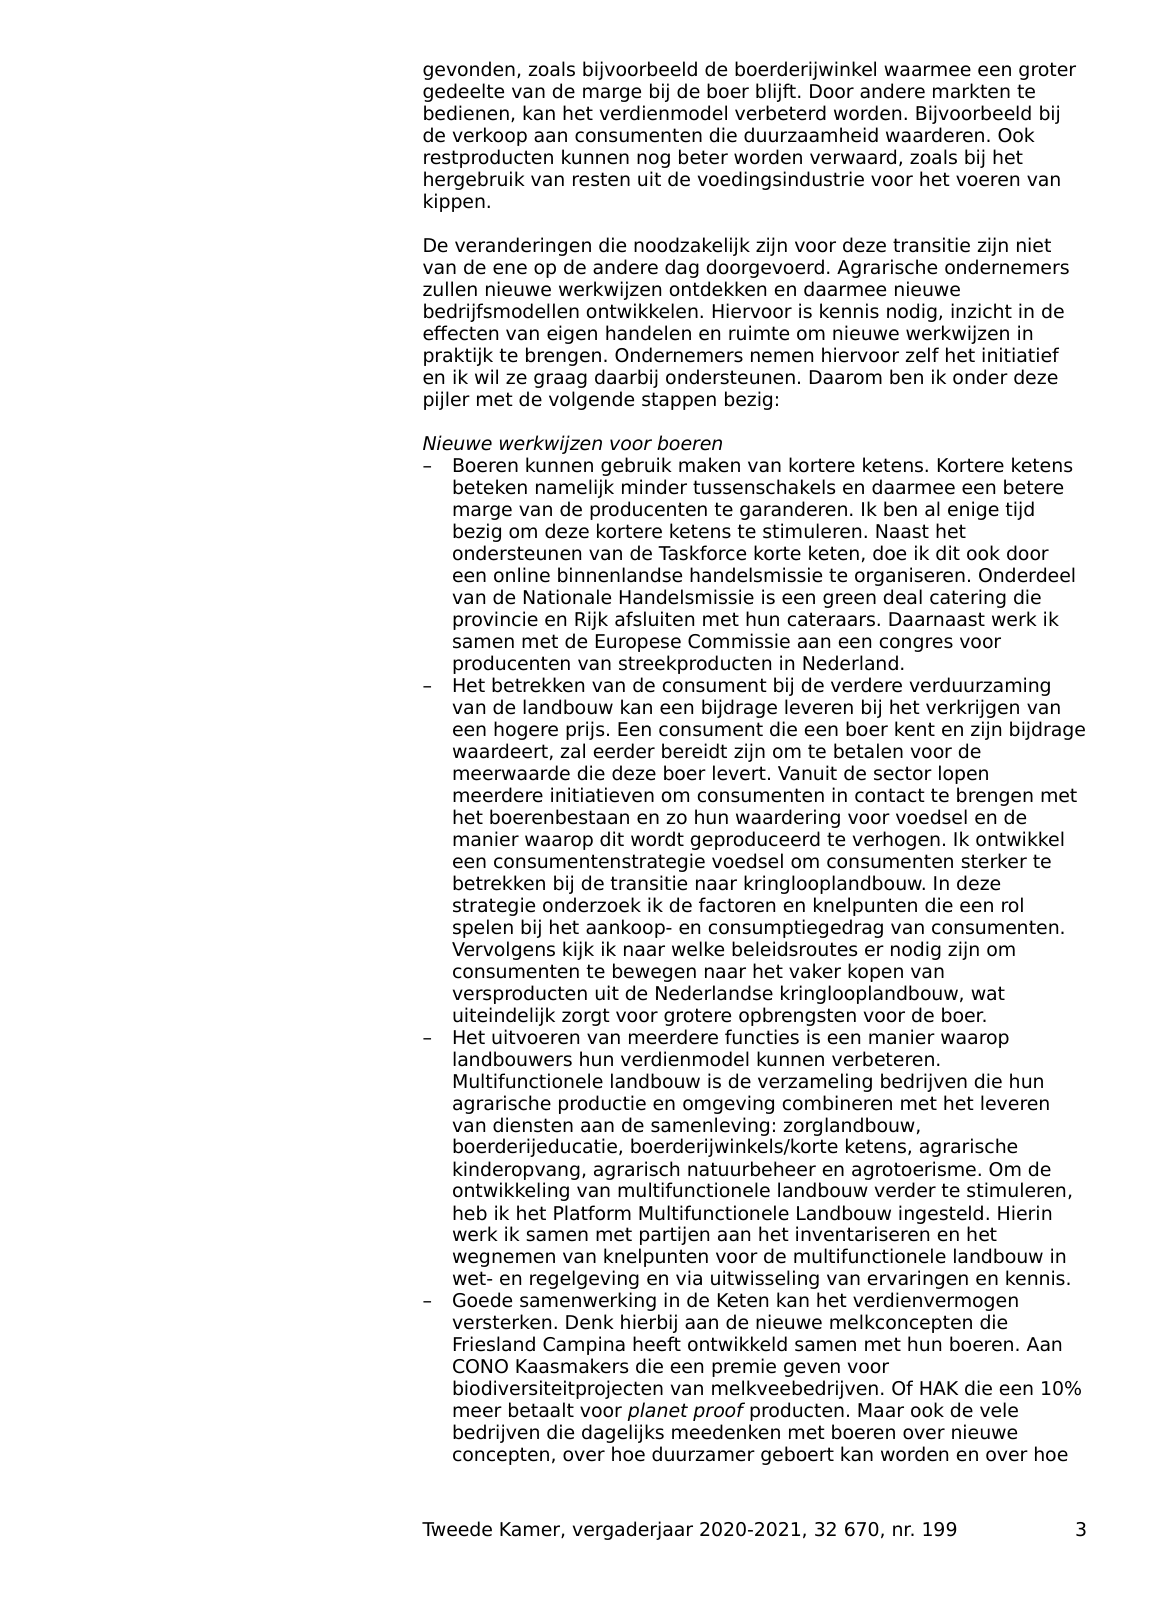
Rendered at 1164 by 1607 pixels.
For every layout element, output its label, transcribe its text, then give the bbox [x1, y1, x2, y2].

text De veranderingen die noodzakelijk zijn voor deze transitie zijn niet van de ene op de andere dag doorgevoerd. Agrarische ondernemers zullen nieuwe werkwijzen ontdekken en daarmee nieuwe bedrijfsmodellen ontwikkelen. Hiervoor is kennis nodig, inzicht in de effecten van eigen handelen en ruimte om nieuwe werkwijzen in praktijk te brengen. Ondernemers nemen hiervoor zelf het initiatief en ik wil ze graag daarbij ondersteunen. Daarom ben ik onder deze pijler met de volgende stappen bezig: [422, 235, 1087, 411]
text gevonden, zoals bijvoorbeeld de boerderijwinkel waarmee een groter gedeelte van de marge bij de boer blijft. Door andere markten te bedienen, kan het verdienmodel verbeterd worden. Bijvoorbeeld bij de verkoop aan consumenten die duurzaamheid waarderen. Ook restproducten kunnen nog beter worden verwaard, zoals bij het hergebruik van resten uit de voedingsindustrie voor het voeren van kippen. [422, 59, 1087, 213]
text – Het betrekken van de consument bij de verdere verduurzaming van de landbouw kan een bijdrage leveren bij het verkrijgen van een hogere prijs. Een consument die een boer kent en zijn bijdrage waardeert, zal eerder bereidt zijn om te betalen voor de meerwaarde die deze boer levert. Vanuit de sector lopen meerdere initiatieven om consumenten in contact te brengen met het boerenbestaan en zo hun waardering voor voedsel en de manier waarop dit wordt geproduceerd te verhogen. Ik ontwikkel een consumentenstrategie voedsel om consumenten sterker te betrekken bij de transitie naar kringlooplandbouw. In deze strategie onderzoek ik de factoren en knelpunten die een rol spelen bij het aankoop- en consumptiegedrag van consumenten. Vervolgens kijk ik naar welke beleidsroutes er nodig zijn om consumenten te bewegen naar het vaker kopen van versproducten uit de Nederlandse kringlooplandbouw, wat uiteindelijk zorgt voor grotere opbrengsten voor de boer. [422, 675, 1087, 1027]
text – Goede samenwerking in de Keten kan het verdienvermogen versterken. Denk hierbij aan de nieuwe melkconcepten die Friesland Campina heeft ontwikkeld samen met hun boeren. Aan CONO Kaasmakers die een premie geven voor biodiversiteitprojecten van melkveebedrijven. Of HAK die een 10% meer betaalt voor planet proof producten. Maar ook de vele bedrijven die dagelijks meedenken met boeren over nieuwe concepten, over hoe duurzamer geboert kan worden en over hoe [422, 1290, 1087, 1466]
text – Het uitvoeren van meerdere functies is een manier waarop landbouwers hun verdienmodel kunnen verbeteren. Multifunctionele landbouw is de verzameling bedrijven die hun agrarische productie en omgeving combineren met het leveren van diensten aan de samenleving: zorglandbouw, boerderijeducatie, boerderijwinkels/korte ketens, agrarische kinderopvang, agrarisch natuurbeheer en agrotoerisme. Om de ontwikkeling van multifunctionele landbouw verder te stimuleren, heb ik het Platform Multifunctionele Landbouw ingesteld. Hierin werk ik samen met partijen aan het inventariseren en het wegnemen van knelpunten voor de multifunctionele landbouw in wet- en regelgeving en via uitwisseling van ervaringen en kennis. [422, 1027, 1087, 1290]
text – Boeren kunnen gebruik maken van kortere ketens. Kortere ketens beteken namelijk minder tussenschakels en daarmee een betere marge van de producenten te garanderen. Ik ben al enige tijd bezig om deze kortere ketens te stimuleren. Naast het ondersteunen van de Taskforce korte keten, doe ik dit ook door een online binnenlandse handelsmissie te organiseren. Onderdeel van de Nationale Handelsmissie is een green deal catering die provincie en Rijk afsluiten met hun cateraars. Daarnaast werk ik samen met de Europese Commissie aan een congres voor producenten van streekproducten in Nederland. [422, 455, 1087, 675]
subtitle Nieuwe werkwijzen voor boeren [422, 433, 1087, 455]
